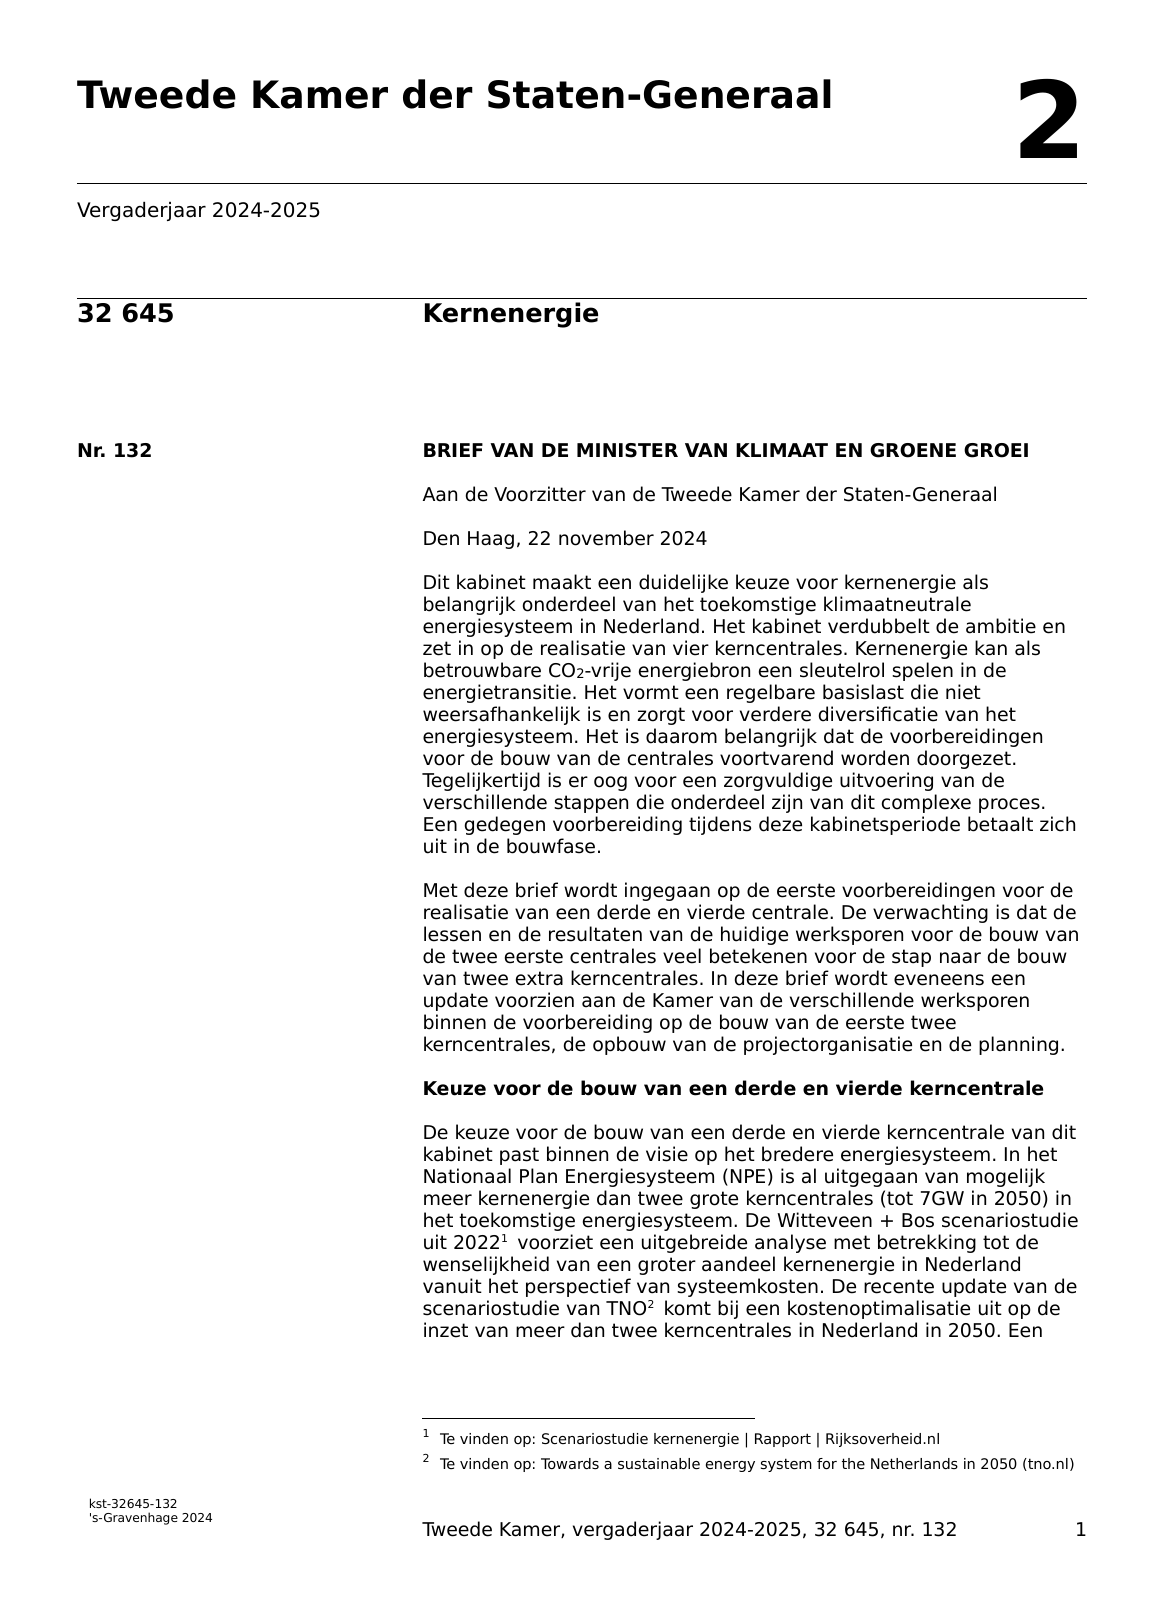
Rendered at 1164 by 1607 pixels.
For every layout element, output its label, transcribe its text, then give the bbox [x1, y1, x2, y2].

subtitle Nr. 132 BRIEF VAN DE MINISTER VAN KLIMAAT EN GROENE GROEI [77, 440, 1087, 462]
text kst-32645-132 [88, 1497, 323, 1511]
text Den Haag, 22 november 2024 [422, 528, 1087, 550]
text Aan de Voorzitter van de Tweede Kamer der Staten-Generaal [422, 484, 1087, 506]
table_header 2 [886, 59, 1087, 183]
text Te vinden op: Scenariostudie kernenergie | Rapport | Rijksoverheid.nl [422, 1427, 1087, 1449]
text 's-Gravenhage 2024 [88, 1511, 323, 1525]
text Te vinden op: Towards a sustainable energy system for the Netherlands in 2050 (tno.nl) [422, 1452, 1087, 1474]
subtitle Keuze voor de bouw van een derde en vierde kerncentrale [422, 1078, 1087, 1100]
table_header Tweede Kamer der Staten-Generaal [77, 59, 886, 183]
text Dit kabinet maakt een duidelijke keuze voor kernenergie als belangrijk onderdeel van het toekomstige klimaatneutrale energiesysteem in Nederland. Het kabinet verdubbelt de ambitie en zet in op de realisatie van vier kerncentrales. Kernenergie kan als betrouwbare CO2-vrije energiebron een sleutelrol spelen in de energietransitie. Het vormt een regelbare basislast die niet weersafhankelijk is en zorgt voor verdere diversificatie van het energiesysteem. Het is daarom belangrijk dat de voorbereidingen voor de bouw van de centrales voortvarend worden doorgezet. Tegelijkertijd is er oog voor een zorgvuldige uitvoering van de verschillende stappen die onderdeel zijn van dit complexe proces. Een gedegen voorbereiding tijdens deze kabinetsperiode betaalt zich uit in de bouwfase. [422, 572, 1087, 858]
table_cell Vergaderjaar 2024-2025 [77, 184, 1087, 298]
text De keuze voor de bouw van een derde en vierde kerncentrale van dit kabinet past binnen de visie op het bredere energiesysteem. In het Nationaal Plan Energiesysteem (NPE) is al uitgegaan van mogelijk meer kernenergie dan twee grote kerncentrales (tot 7GW in 2050) in het toekomstige energiesysteem. De Witteveen + Bos scenariostudie uit 2022 voorziet een uitgebreide analyse met betrekking tot de wenselijkheid van een groter aandeel kernenergie in Nederland vanuit het perspectief van systeemkosten. De recente update van de scenariostudie van TNO komt bij een kostenoptimalisatie uit op de inzet van meer dan twee kerncentrales in Nederland in 2050. Een [422, 1122, 1087, 1342]
text Met deze brief wordt ingegaan op de eerste voorbereidingen voor de realisatie van een derde en vierde centrale. De verwachting is dat de lessen en de resultaten van de huidige werksporen voor de bouw van de twee eerste centrales veel betekenen voor de stap naar de bouw van twee extra kerncentrales. In deze brief wordt eveneens een update voorzien aan de Kamer van de verschillende werksporen binnen de voorbereiding op de bouw van de eerste twee kerncentrales, de opbouw van de projectorganisatie en de planning. [422, 880, 1087, 1056]
subtitle 32 645 Kernenergie [77, 299, 1087, 329]
